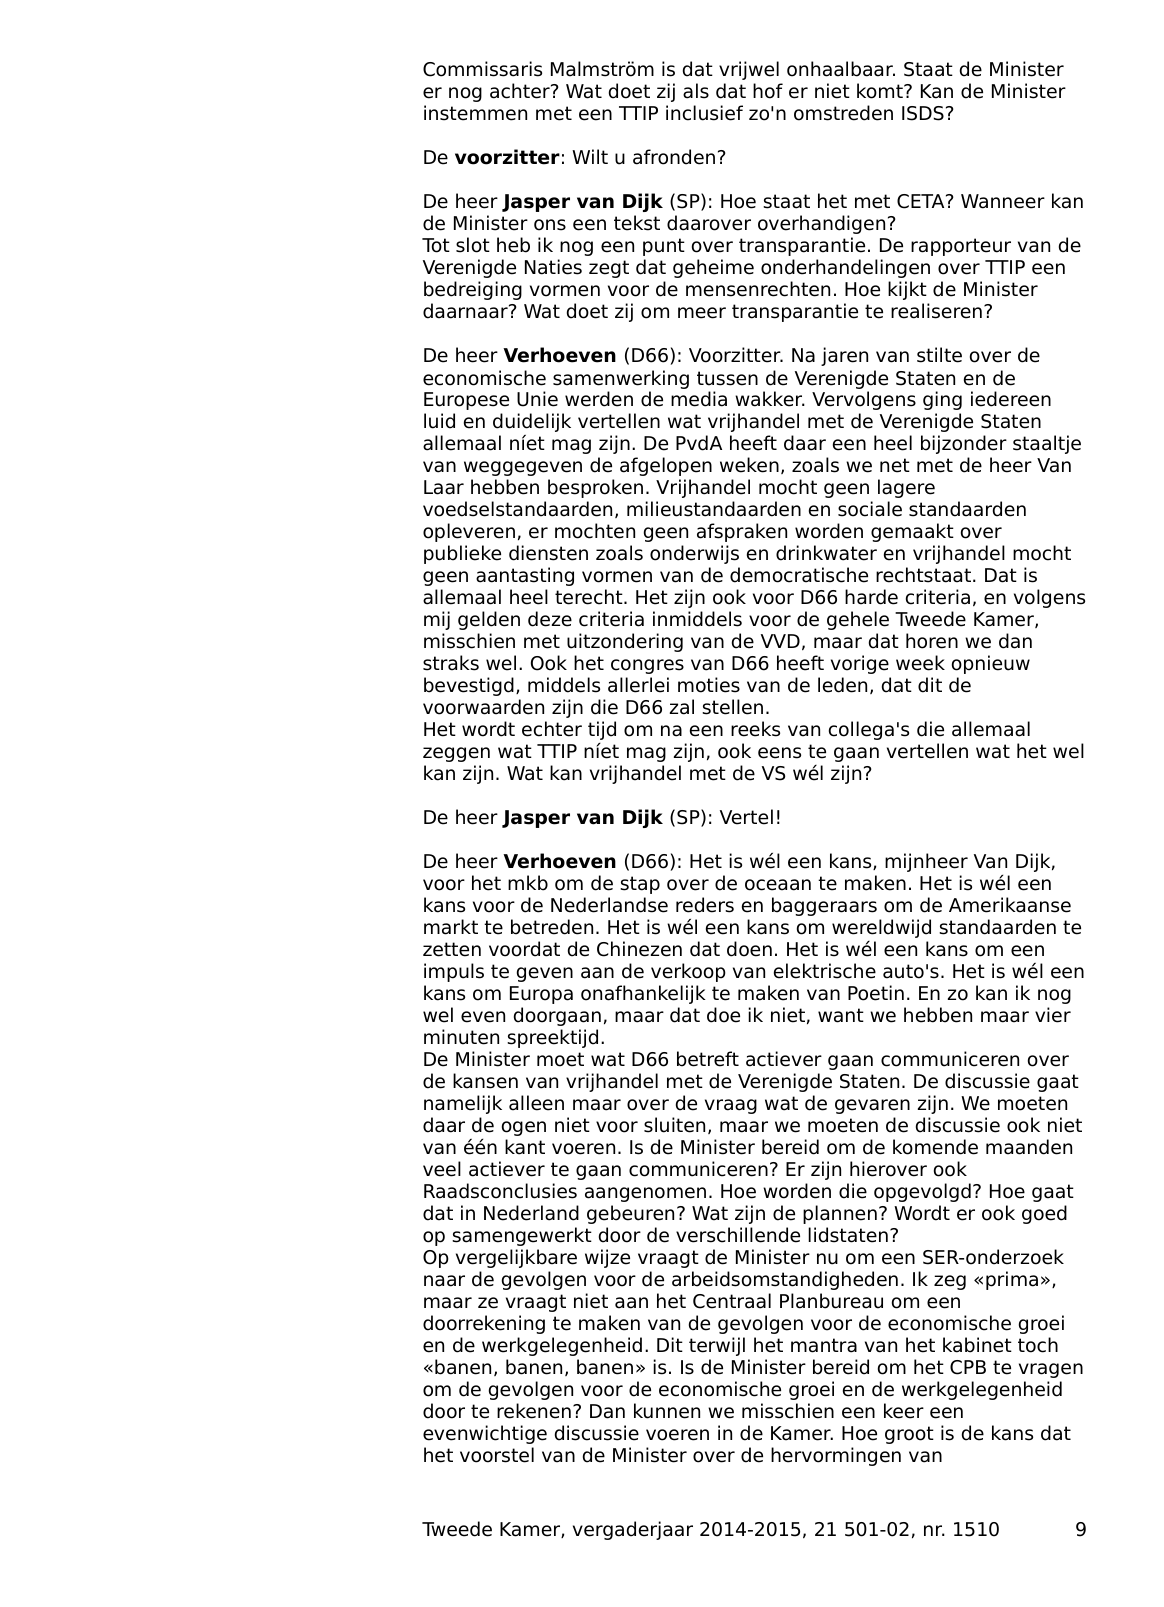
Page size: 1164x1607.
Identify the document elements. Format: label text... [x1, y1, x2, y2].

text De heer Jasper van Dijk (SP): Hoe staat het met CETA? Wanneer kan de Minister ons een tekst daarover overhandigen? [422, 191, 1087, 235]
text Tot slot heb ik nog een punt over transparantie. De rapporteur van de Verenigde Naties zegt dat geheime onderhandelingen over TTIP een bedreiging vormen voor de mensenrechten. Hoe kijkt de Minister daarnaar? Wat doet zij om meer transparantie te realiseren? [422, 235, 1087, 323]
text De heer Verhoeven (D66): Het is wél een kans, mijnheer Van Dijk, voor het mkb om de stap over de oceaan te maken. Het is wél een kans voor de Nederlandse reders en baggeraars om de Amerikaanse markt te betreden. Het is wél een kans om wereldwijd standaarden te zetten voordat de Chinezen dat doen. Het is wél een kans om een impuls te geven aan de verkoop van elektrische auto's. Het is wél een kans om Europa onafhankelijk te maken van Poetin. En zo kan ik nog wel even doorgaan, maar dat doe ik niet, want we hebben maar vier minuten spreektijd. [422, 851, 1087, 1049]
text De heer Verhoeven (D66): Voorzitter. Na jaren van stilte over de economische samenwerking tussen de Verenigde Staten en de Europese Unie werden de media wakker. Vervolgens ging iedereen luid en duidelijk vertellen wat vrijhandel met de Verenigde Staten allemaal níet mag zijn. De PvdA heeft daar een heel bijzonder staaltje van weggegeven de afgelopen weken, zoals we net met de heer Van Laar hebben besproken. Vrijhandel mocht geen lagere voedselstandaarden, milieustandaarden en sociale standaarden opleveren, er mochten geen afspraken worden gemaakt over publieke diensten zoals onderwijs en drinkwater en vrijhandel mocht geen aantasting vormen van de democratische rechtstaat. Dat is allemaal heel terecht. Het zijn ook voor D66 harde criteria, en volgens mij gelden deze criteria inmiddels voor de gehele Tweede Kamer, misschien met uitzondering van de VVD, maar dat horen we dan straks wel. Ook het congres van D66 heeft vorige week opnieuw bevestigd, middels allerlei moties van de leden, dat dit de voorwaarden zijn die D66 zal stellen. [422, 345, 1087, 719]
text Het wordt echter tijd om na een reeks van collega's die allemaal zeggen wat TTIP níet mag zijn, ook eens te gaan vertellen wat het wel kan zijn. Wat kan vrijhandel met de VS wél zijn? [422, 719, 1087, 785]
text De voorzitter: Wilt u afronden? [422, 147, 1087, 169]
text Commissaris Malmström is dat vrijwel onhaalbaar. Staat de Minister er nog achter? Wat doet zij als dat hof er niet komt? Kan de Minister instemmen met een TTIP inclusief zo'n omstreden ISDS? [422, 59, 1087, 125]
text De Minister moet wat D66 betreft actiever gaan communiceren over de kansen van vrijhandel met de Verenigde Staten. De discussie gaat namelijk alleen maar over de vraag wat de gevaren zijn. We moeten daar de ogen niet voor sluiten, maar we moeten de discussie ook niet van één kant voeren. Is de Minister bereid om de komende maanden veel actiever te gaan communiceren? Er zijn hierover ook Raadsconclusies aangenomen. Hoe worden die opgevolgd? Hoe gaat dat in Nederland gebeuren? Wat zijn de plannen? Wordt er ook goed op samengewerkt door de verschillende lidstaten? [422, 1049, 1087, 1247]
text De heer Jasper van Dijk (SP): Vertel! [422, 807, 1087, 829]
text Op vergelijkbare wijze vraagt de Minister nu om een SER-onderzoek naar de gevolgen voor de arbeidsomstandigheden. Ik zeg «prima», maar ze vraagt niet aan het Centraal Planbureau om een doorrekening te maken van de gevolgen voor de economische groei en de werkgelegenheid. Dit terwijl het mantra van het kabinet toch «banen, banen, banen» is. Is de Minister bereid om het CPB te vragen om de gevolgen voor de economische groei en de werkgelegenheid door te rekenen? Dan kunnen we misschien een keer een evenwichtige discussie voeren in de Kamer. Hoe groot is de kans dat het voorstel van de Minister over de hervormingen van [422, 1247, 1087, 1467]
